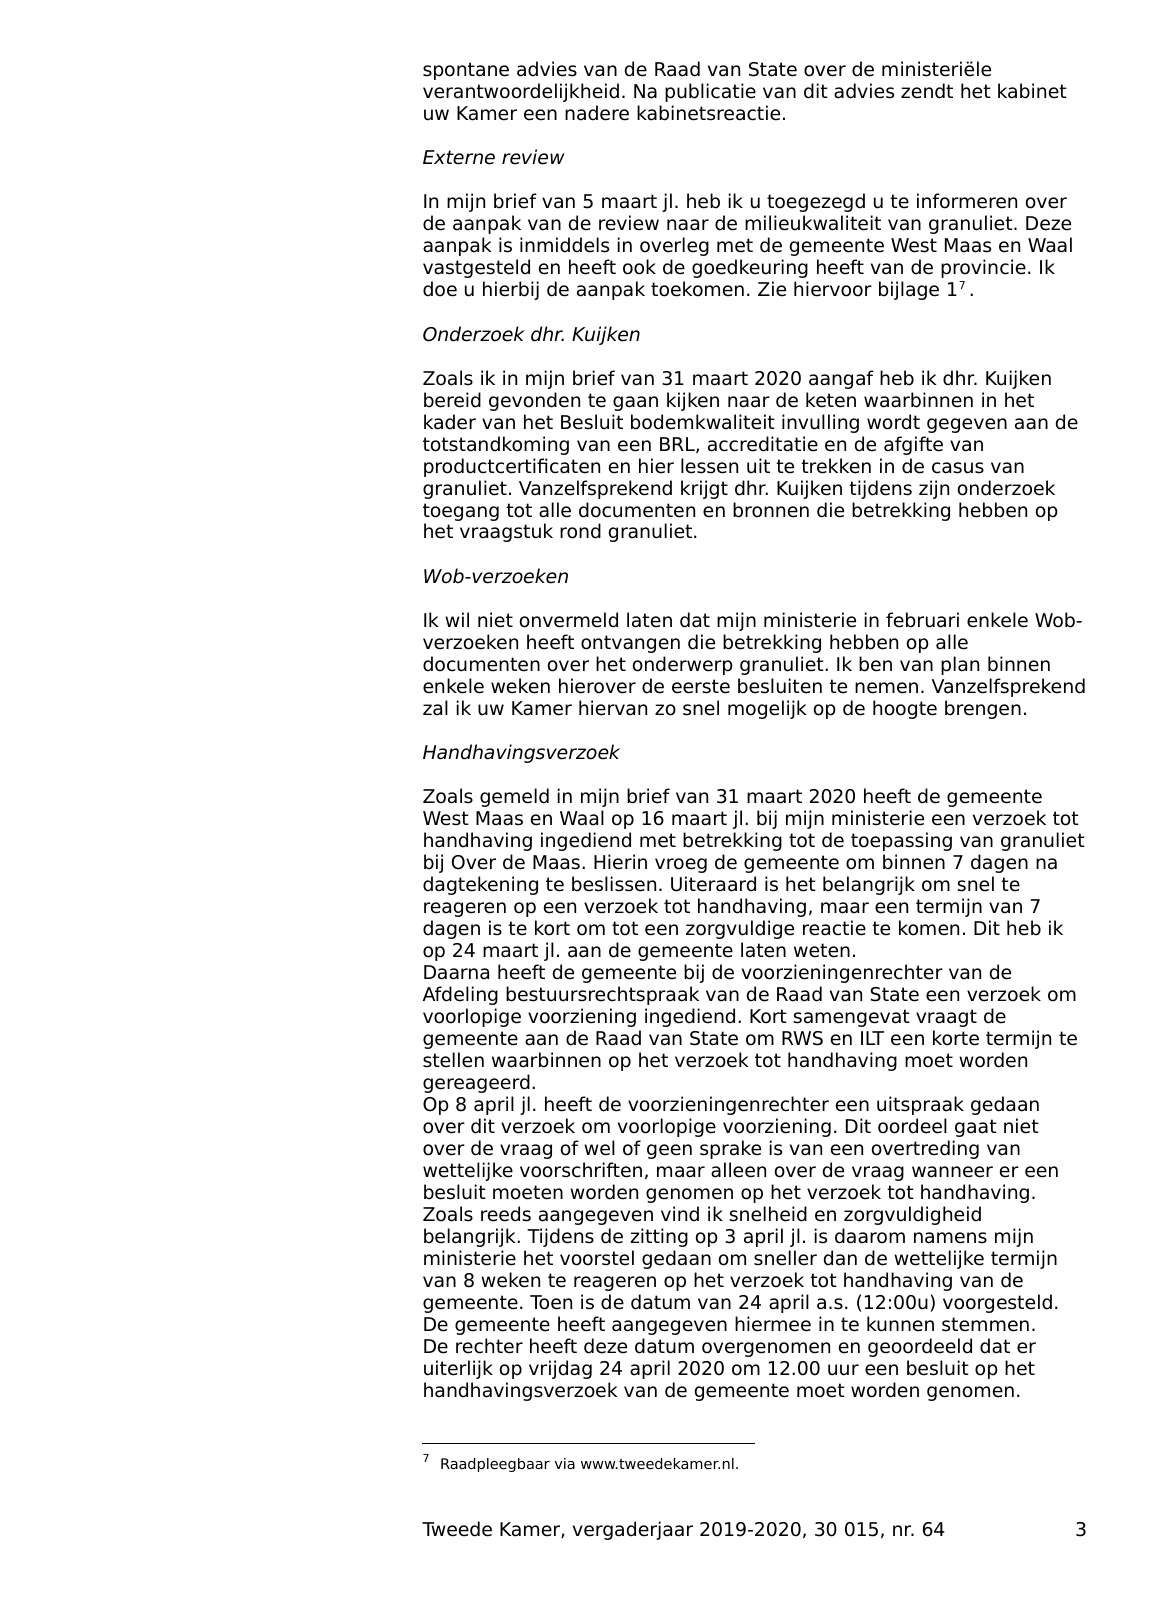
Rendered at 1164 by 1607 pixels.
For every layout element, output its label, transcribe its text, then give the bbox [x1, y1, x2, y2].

text spontane advies van de Raad van State over de ministeriële verantwoordelijkheid. Na publicatie van dit advies zendt het kabinet uw Kamer een nadere kabinetsreactie. [422, 59, 1087, 125]
text Daarna heeft de gemeente bij de voorzieningenrechter van de Afdeling bestuursrechtspraak van de Raad van State een verzoek om voorlopige voorziening ingediend. Kort samengevat vraagt de gemeente aan de Raad van State om RWS en ILT een korte termijn te stellen waarbinnen op het verzoek tot handhaving moet worden gereageerd. [422, 962, 1087, 1094]
text In mijn brief van 5 maart jl. heb ik u toegezegd u te informeren over de aanpak van de review naar de milieukwaliteit van granuliet. Deze aanpak is inmiddels in overleg met de gemeente West Maas en Waal vastgesteld en heeft ook de goedkeuring heeft van de provincie. Ik doe u hierbij de aanpak toekomen. Zie hiervoor bijlage 1. [422, 191, 1087, 301]
subtitle Wob-verzoeken [422, 566, 1087, 588]
text Ik wil niet onvermeld laten dat mijn ministerie in februari enkele Wob-verzoeken heeft ontvangen die betrekking hebben op alle documenten over het onderwerp granuliet. Ik ben van plan binnen enkele weken hierover de eerste besluiten te nemen. Vanzelfsprekend zal ik uw Kamer hiervan zo snel mogelijk op de hoogte brengen. [422, 610, 1087, 720]
text Zoals reeds aangegeven vind ik snelheid en zorgvuldigheid belangrijk. Tijdens de zitting op 3 april jl. is daarom namens mijn ministerie het voorstel gedaan om sneller dan de wettelijke termijn van 8 weken te reageren op het verzoek tot handhaving van de gemeente. Toen is de datum van 24 april a.s. (12:00u) voorgesteld. De gemeente heeft aangegeven hiermee in te kunnen stemmen. [422, 1204, 1087, 1336]
text Op 8 april jl. heeft de voorzieningenrechter een uitspraak gedaan over dit verzoek om voorlopige voorziening. Dit oordeel gaat niet over de vraag of wel of geen sprake is van een overtreding van wettelijke voorschriften, maar alleen over de vraag wanneer er een besluit moeten worden genomen op het verzoek tot handhaving. [422, 1094, 1087, 1204]
text Zoals ik in mijn brief van 31 maart 2020 aangaf heb ik dhr. Kuijken bereid gevonden te gaan kijken naar de keten waarbinnen in het kader van het Besluit bodemkwaliteit invulling wordt gegeven aan de totstandkoming van een BRL, accreditatie en de afgifte van productcertificaten en hier lessen uit te trekken in de casus van granuliet. Vanzelfsprekend krijgt dhr. Kuijken tijdens zijn onderzoek toegang tot alle documenten en bronnen die betrekking hebben op het vraagstuk rond granuliet. [422, 368, 1087, 543]
subtitle Externe review [422, 147, 1087, 169]
text Raadpleegbaar via www.tweedekamer.nl. [422, 1452, 1087, 1474]
text Zoals gemeld in mijn brief van 31 maart 2020 heeft de gemeente West Maas en Waal op 16 maart jl. bij mijn ministerie een verzoek tot handhaving ingediend met betrekking tot de toepassing van granuliet bij Over de Maas. Hierin vroeg de gemeente om binnen 7 dagen na dagtekening te beslissen. Uiteraard is het belangrijk om snel te reageren op een verzoek tot handhaving, maar een termijn van 7 dagen is te kort om tot een zorgvuldige reactie te komen. Dit heb ik op 24 maart jl. aan de gemeente laten weten. [422, 786, 1087, 962]
text De rechter heeft deze datum overgenomen en geoordeeld dat er uiterlijk op vrijdag 24 april 2020 om 12.00 uur een besluit op het handhavingsverzoek van de gemeente moet worden genomen. [422, 1336, 1087, 1401]
subtitle Onderzoek dhr. Kuijken [422, 323, 1087, 345]
subtitle Handhavingsverzoek [422, 742, 1087, 764]
